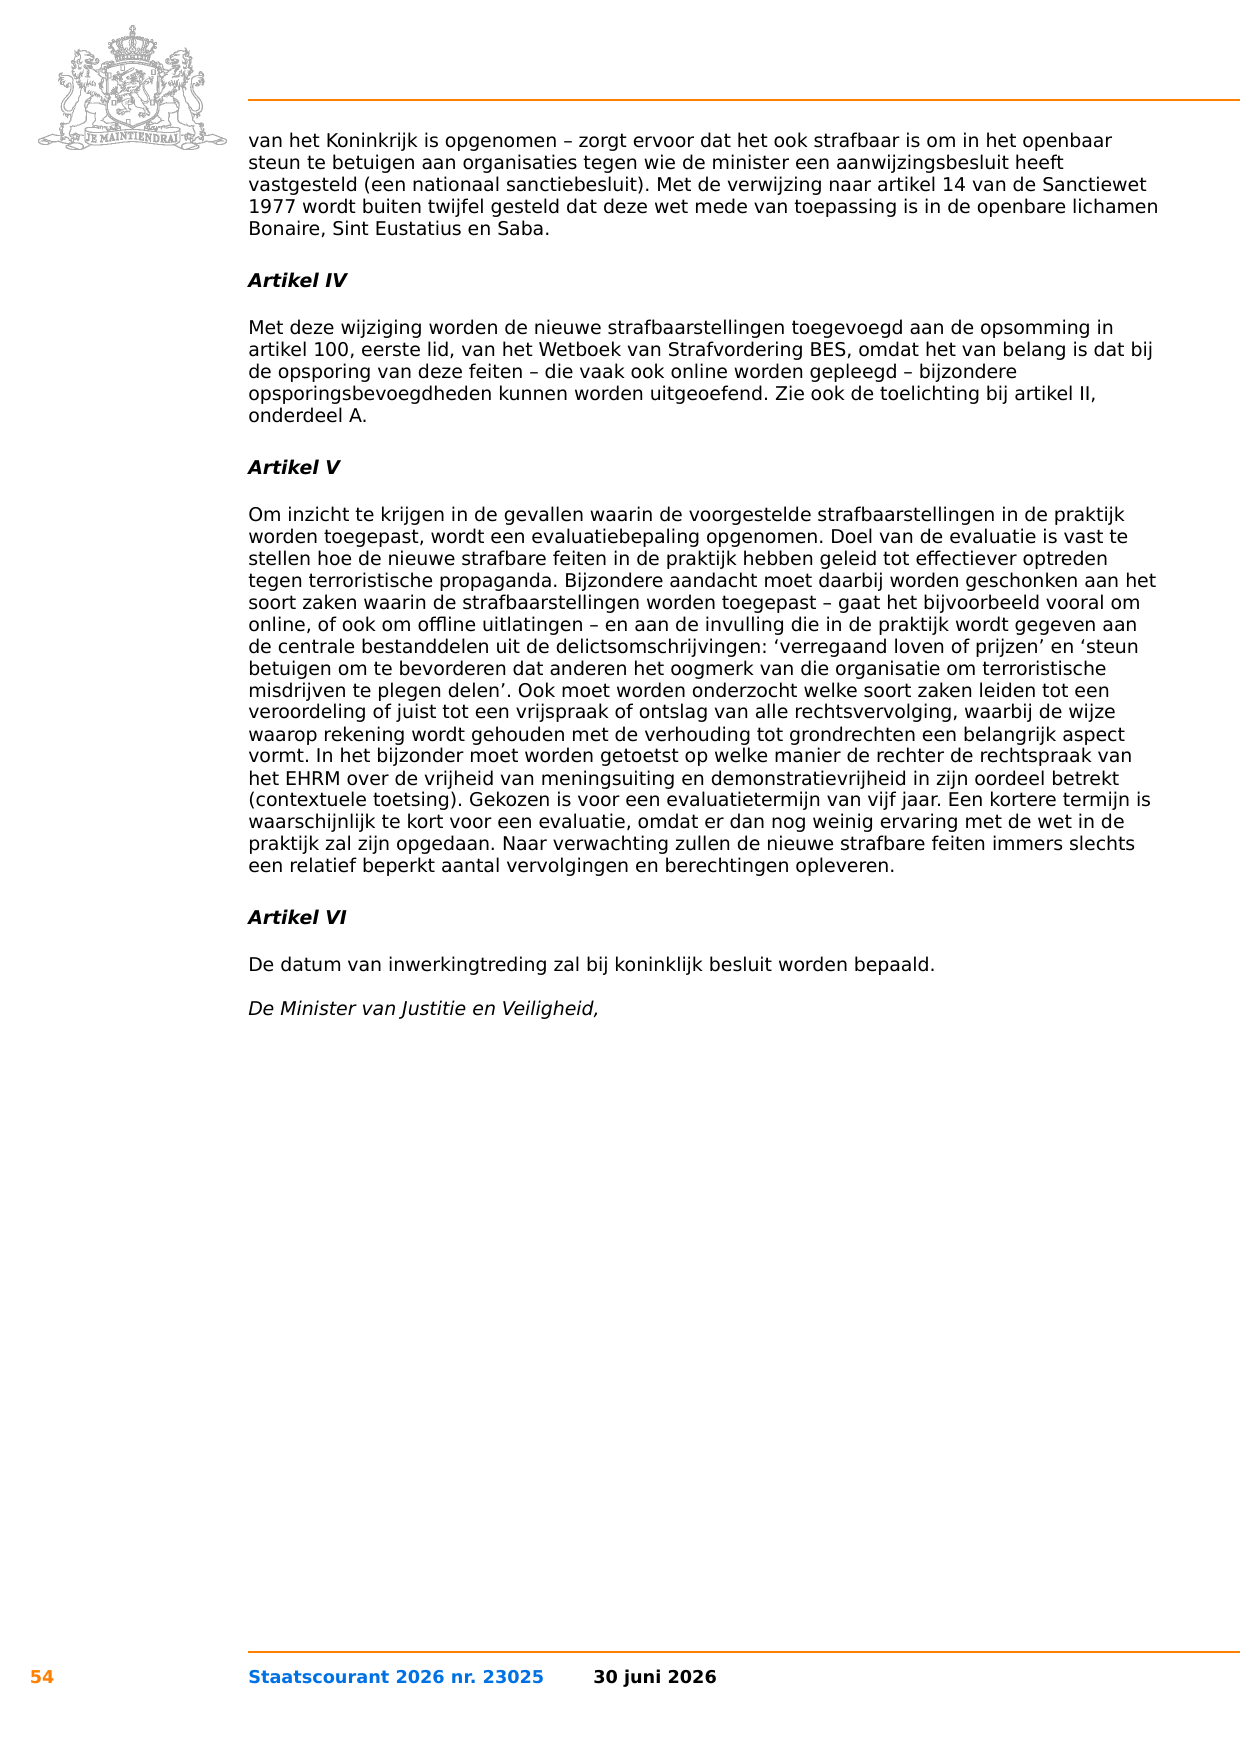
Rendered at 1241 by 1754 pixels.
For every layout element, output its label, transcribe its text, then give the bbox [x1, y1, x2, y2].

subtitle Artikel IV [248, 270, 1163, 292]
text De datum van inwerkingtreding zal bij koninklijk besluit worden bepaald. [248, 954, 1163, 976]
subtitle Artikel V [248, 457, 1163, 479]
picture [38, 25, 227, 150]
subtitle Artikel VI [248, 907, 1163, 929]
text Met deze wijziging worden de nieuwe strafbaarstellingen toegevoegd aan de opsomming in artikel 100, eerste lid, van het Wetboek van Strafvordering BES, omdat het van belang is dat bij de opsporing van deze feiten – die vaak ook online worden gepleegd – bijzondere opsporingsbevoegdheden kunnen worden uitgeoefend. Zie ook de toelichting bij artikel II, onderdeel A. [248, 317, 1163, 427]
text De Minister van Justitie en Veiligheid, [248, 998, 1163, 1020]
text Om inzicht te krijgen in de gevallen waarin de voorgestelde strafbaarstellingen in de praktijk worden toegepast, wordt een evaluatiebepaling opgenomen. Doel van de evaluatie is vast te stellen hoe de nieuwe strafbare feiten in de praktijk hebben geleid tot effectiever optreden tegen terroristische propaganda. Bijzondere aandacht moet daarbij worden geschonken aan het soort zaken waarin de strafbaarstellingen worden toegepast – gaat het bijvoorbeeld vooral om online, of ook om offline uitlatingen – en aan de invulling die in de praktijk wordt gegeven aan de centrale bestanddelen uit de delictsomschrijvingen: ‘verregaand loven of prijzen’ en ‘steun betuigen om te bevorderen dat anderen het oogmerk van die organisatie om terroristische misdrijven te plegen delen’. Ook moet worden onderzocht welke soort zaken leiden tot een veroordeling of juist tot een vrijspraak of ontslag van alle rechtsvervolging, waarbij de wijze waarop rekening wordt gehouden met de verhouding tot grondrechten een belangrijk aspect vormt. In het bijzonder moet worden getoetst op welke manier de rechter de rechtspraak van het EHRM over de vrijheid van meningsuiting en demonstratievrijheid in zijn oordeel betrekt (contextuele toetsing). Gekozen is voor een evaluatietermijn van vijf jaar. Een kortere termijn is waarschijnlijk te kort voor een evaluatie, omdat er dan nog weinig ervaring met de wet in de praktijk zal zijn opgedaan. Naar verwachting zullen de nieuwe strafbare feiten immers slechts een relatief beperkt aantal vervolgingen en berechtingen opleveren. [248, 504, 1163, 877]
text van het Koninkrijk is opgenomen – zorgt ervoor dat het ook strafbaar is om in het openbaar steun te betuigen aan organisaties tegen wie de minister een aanwijzingsbesluit heeft vastgesteld (een nationaal sanctiebesluit). Met de verwijzing naar artikel 14 van de Sanctiewet 1977 wordt buiten twijfel gesteld dat deze wet mede van toepassing is in de openbare lichamen Bonaire, Sint Eustatius en Saba. [248, 130, 1163, 240]
